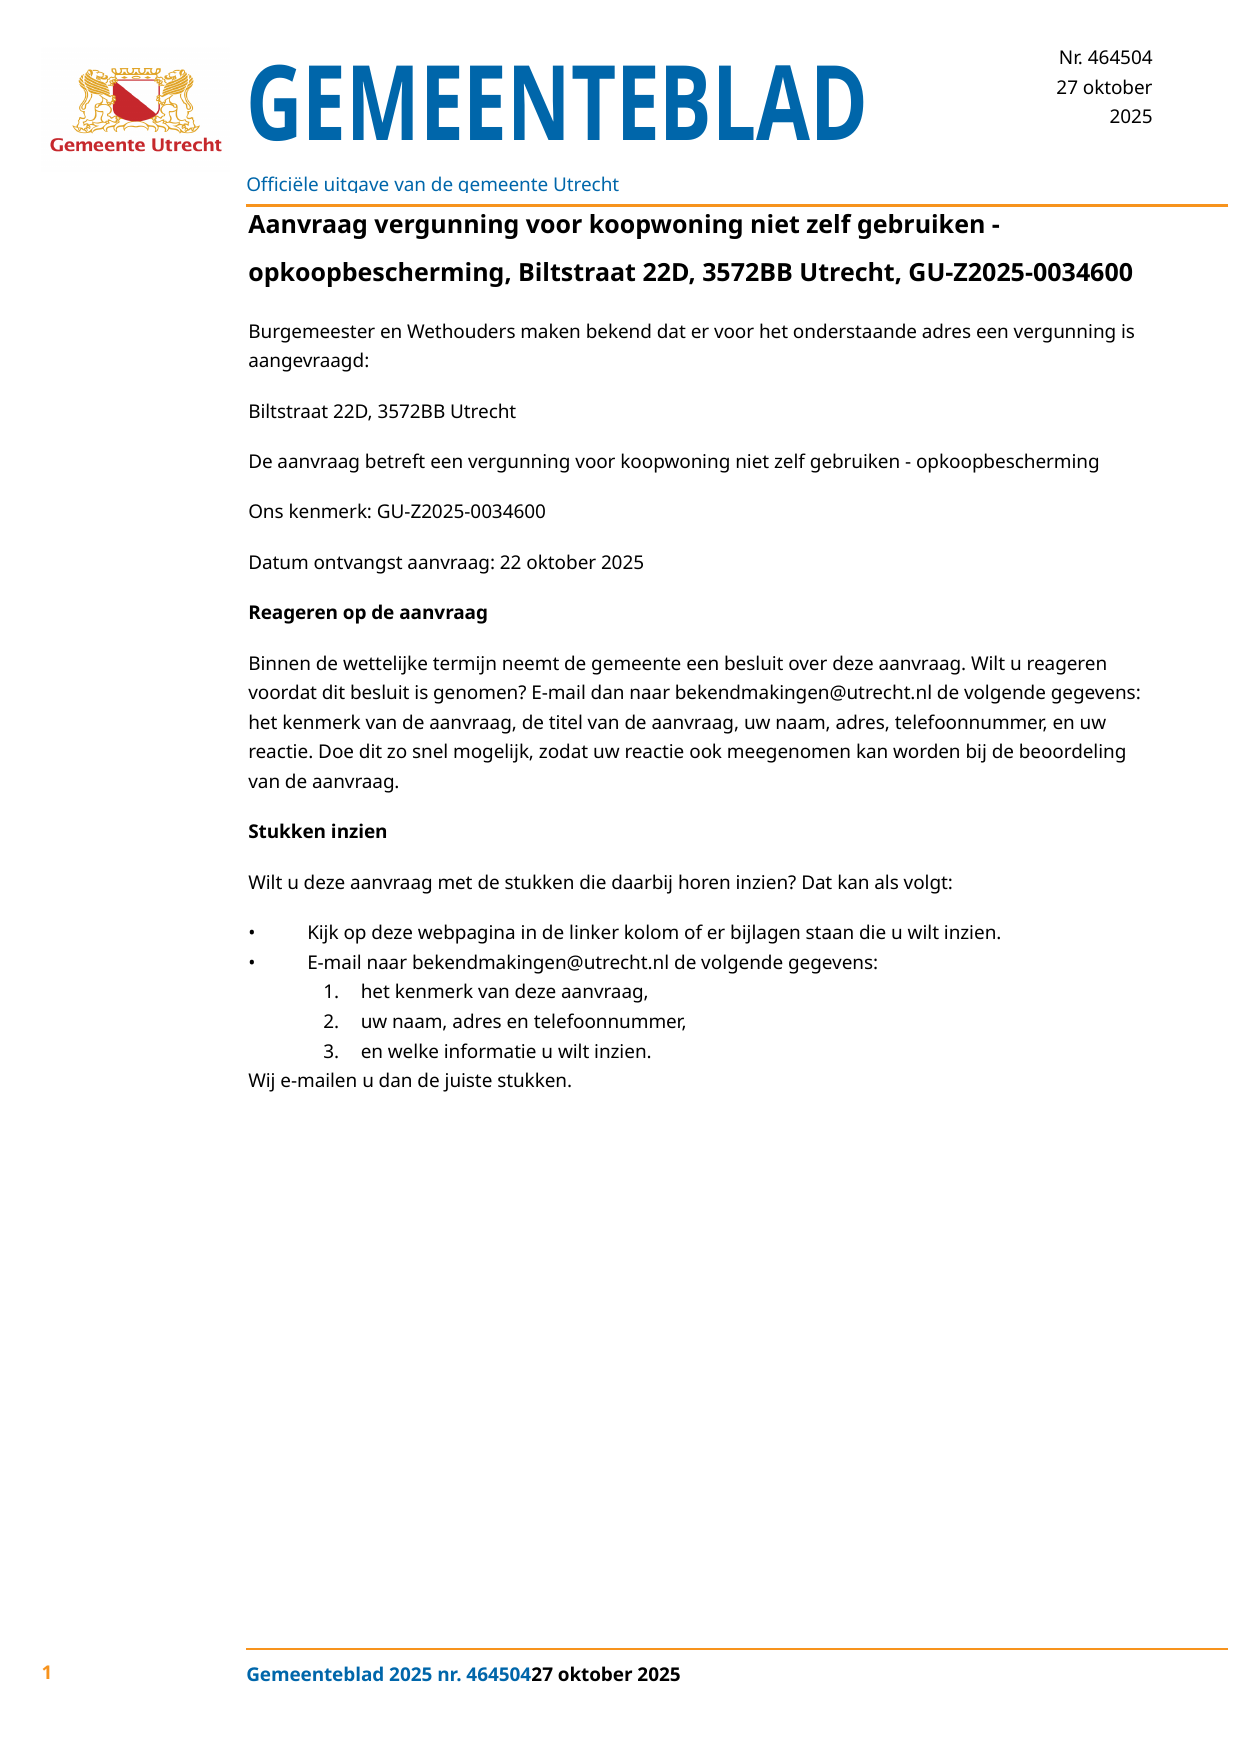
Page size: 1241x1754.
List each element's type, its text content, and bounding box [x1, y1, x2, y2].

list E-mail naar bekendmakingen@utrecht.nl de volgende gegevens: [248, 949, 1152, 975]
text Ons kenmerk: GU-Z2025-0034600 [248, 499, 1152, 524]
text Biltstraat 22D, 3572BB Utrecht [248, 398, 1152, 424]
text De aanvraag betreft een vergunning voor koopwoning niet zelf gebruiken - opkoopbescherming [248, 448, 1152, 474]
text Binnen de wettelijke termijn neemt de gemeente een besluit over deze aanvraag. Wilt u reageren voordat dit besluit is genomen? E-mail dan naar bekendmakingen@utrecht.nl de volgende gegevens: het kenmerk van de aanvraag, de titel van de aanvraag, uw naam, adres, telefoonnummer, en uw reactie. Doe dit zo snel mogelijk, zodat uw reactie ook meegenomen kan worden bij de beoordeling van de aanvraag. [248, 650, 1152, 794]
text Reageren op de aanvraag [248, 599, 1152, 625]
list uw naam, adres en telefoonnummer, [323, 1008, 1152, 1034]
list Kijk op deze webpagina in de linker kolom of er bijlagen staan die u wilt inzien. [248, 919, 1152, 945]
text Wij e-mailen u dan de juiste stukken. [248, 1067, 1152, 1093]
text Datum ontvangst aanvraag: 22 oktober 2025 [248, 549, 1152, 575]
text Burgemeester en Wethouders maken bekend dat er voor het onderstaande adres een vergunning is aangevraagd: [248, 318, 1152, 373]
text Aanvraag vergunning voor koopwoning niet zelf gebruiken - opkoopbescherming, Biltstraat 22D, 3572BB Utrecht, GU-Z2025-0034600 [248, 207, 1152, 288]
text Wilt u deze aanvraag met de stukken die daarbij horen inzien? Dat kan als volgt: [248, 869, 1152, 895]
picture [41, 47, 231, 172]
list het kenmerk van deze aanvraag, [323, 979, 1152, 1004]
text Stukken inzien [248, 819, 1152, 844]
list en welke informatie u wilt inzien. [323, 1038, 1152, 1064]
